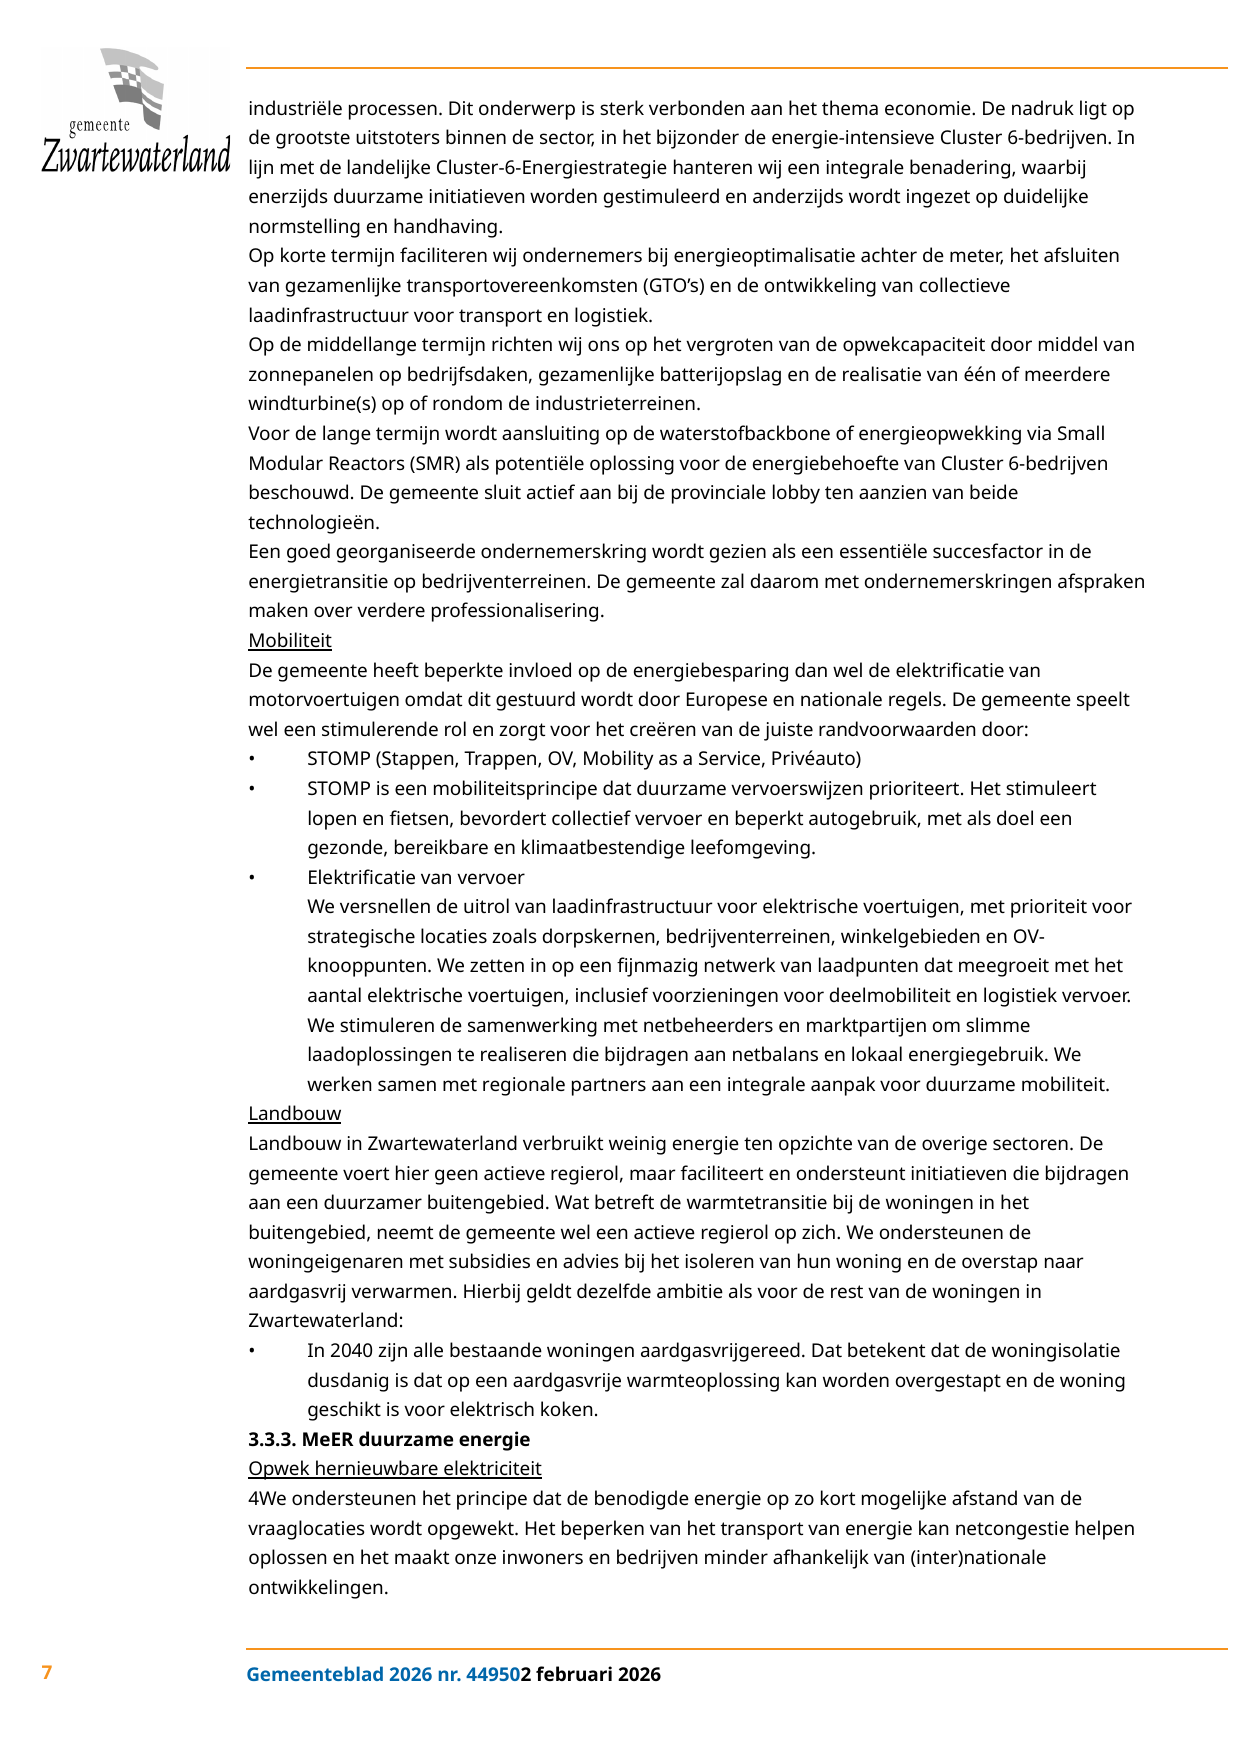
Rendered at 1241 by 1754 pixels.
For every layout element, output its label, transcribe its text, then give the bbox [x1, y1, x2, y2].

text Voor de lange termijn wordt aansluiting op de waterstofbackbone of energieopwekking via Small Modular Reactors (SMR) als potentiële oplossing voor de energiebehoefte van Cluster 6-bedrijven beschouwd. De gemeente sluit actief aan bij de provinciale lobby ten aanzien van beide technologieën. [248, 420, 1152, 535]
text 3.3.3. MeER duurzame energie [248, 1426, 1152, 1452]
list STOMP (Stappen, Trappen, OV, Mobility as a Service, Privéauto) [248, 746, 1152, 771]
picture [41, 47, 231, 172]
text De gemeente heeft beperkte invloed op de energiebesparing dan wel de elektrificatie van motorvoertuigen omdat dit gestuurd wordt door Europese en nationale regels. De gemeente speelt wel een stimulerende rol en zorgt voor het creëren van de juiste randvoorwaarden door: [248, 657, 1152, 742]
text Op de middellange termijn richten wij ons op het vergroten van de opwekcapaciteit door middel van zonnepanelen op bedrijfsdaken, gezamenlijke batterijopslag en de realisatie van één of meerdere windturbine(s) op of rondom de industrieterreinen. [248, 331, 1152, 416]
text industriële processen. Dit onderwerp is sterk verbonden aan het thema economie. De nadruk ligt op de grootste uitstoters binnen de sector, in het bijzonder de energie-intensieve Cluster 6-bedrijven. In lijn met de landelijke Cluster-6-Energiestrategie hanteren wij een integrale benadering, waarbij enerzijds duurzame initiatieven worden gestimuleerd en anderzijds wordt ingezet op duidelijke normstelling en handhaving. [248, 95, 1152, 239]
text Landbouw in Zwartewaterland verbruikt weinig energie ten opzichte van de overige sectoren. De gemeente voert hier geen actieve regierol, maar faciliteert en ondersteunt initiatieven die bijdragen aan een duurzamer buitengebied. Wat betreft de warmtetransitie bij de woningen in het buitengebied, neemt de gemeente wel een actieve regierol op zich. We ondersteunen de woningeigenaren met subsidies en advies bij het isoleren van hun woning en de overstap naar aardgasvrij verwarmen. Hierbij geldt dezelfde ambitie als voor de rest van de woningen in Zwartewaterland: [248, 1130, 1152, 1333]
text Op korte termijn faciliteren wij ondernemers bij energieoptimalisatie achter de meter, het afsluiten van gezamenlijke transportovereenkomsten (GTO’s) en de ontwikkeling van collectieve laadinfrastructuur voor transport en logistiek. [248, 243, 1152, 328]
text Opwek hernieuwbare elektriciteit [248, 1456, 1152, 1481]
list Elektrificatie van vervoer [248, 864, 1152, 890]
text Een goed georganiseerde ondernemerskring wordt gezien als een essentiële succesfactor in de energietransitie op bedrijventerreinen. De gemeente zal daarom met ondernemerskringen afspraken maken over verdere professionalisering. [248, 538, 1152, 623]
list In 2040 zijn alle bestaande woningen aardgasvrijgereed. Dat betekent dat de woningisolatie dusdanig is dat op een aardgasvrije warmteoplossing kan worden overgestapt en de woning geschikt is voor elektrisch koken. [248, 1337, 1152, 1422]
list STOMP is een mobiliteitsprincipe dat duurzame vervoerswijzen prioriteert. Het stimuleert lopen en fietsen, bevordert collectief vervoer en beperkt autogebruik, met als doel een gezonde, bereikbare en klimaatbestendige leefomgeving. [248, 775, 1152, 860]
list We versnellen de uitrol van laadinfrastructuur voor elektrische voertuigen, met prioriteit voor strategische locaties zoals dorpskernen, bedrijventerreinen, winkelgebieden en OV-knooppunten. We zetten in op een fijnmazig netwerk van laadpunten dat meegroeit met het aantal elektrische voertuigen, inclusief voorzieningen voor deelmobiliteit en logistiek vervoer. We stimuleren de samenwerking met netbeheerders en marktpartijen om slimme laadoplossingen te realiseren die bijdragen aan netbalans en lokaal energiegebruik. We werken samen met regionale partners aan een integrale aanpak voor duurzame mobiliteit. [248, 893, 1152, 1097]
text Mobiliteit [248, 627, 1152, 653]
text Landbouw [248, 1101, 1152, 1126]
text 4We ondersteunen het principe dat de benodigde energie op zo kort mogelijke afstand van de vraaglocaties wordt opgewekt. Het beperken van het transport van energie kan netcongestie helpen oplossen en het maakt onze inwoners en bedrijven minder afhankelijk van (inter)nationale ontwikkelingen. [248, 1485, 1152, 1600]
